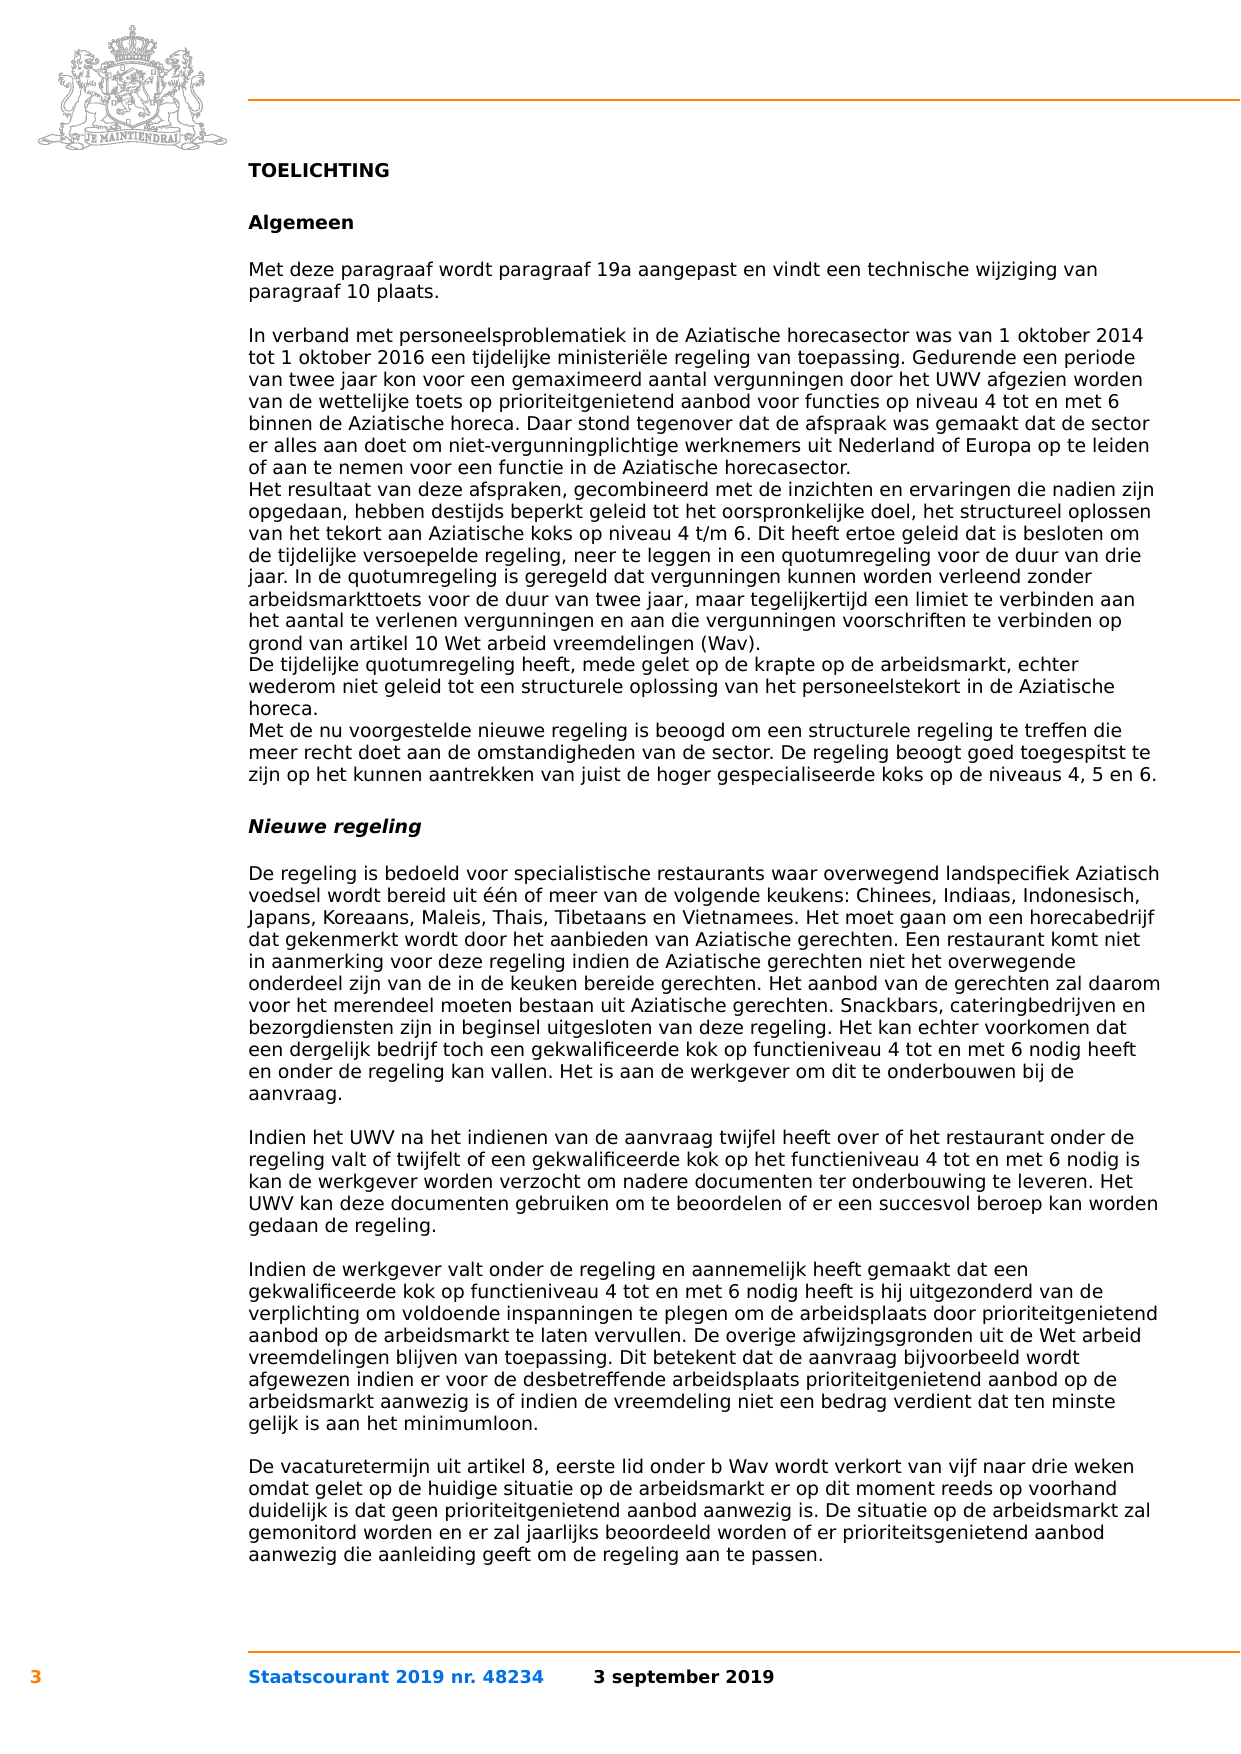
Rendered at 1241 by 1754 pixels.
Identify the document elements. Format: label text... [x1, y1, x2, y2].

text Met de nu voorgestelde nieuwe regeling is beoogd om een structurele regeling te treffen die meer recht doet aan de omstandigheden van de sector. De regeling beoogt goed toegespitst te zijn op het kunnen aantrekken van juist de hoger gespecialiseerde koks op de niveaus 4, 5 en 6. [248, 720, 1163, 786]
text Het resultaat van deze afspraken, gecombineerd met de inzichten en ervaringen die nadien zijn opgedaan, hebben destijds beperkt geleid tot het oorspronkelijke doel, het structureel oplossen van het tekort aan Aziatische koks op niveau 4 t/m 6. Dit heeft ertoe geleid dat is besloten om de tijdelijke versoepelde regeling, neer te leggen in een quotumregeling voor de duur van drie jaar. In de quotumregeling is geregeld dat vergunningen kunnen worden verleend zonder arbeidsmarkttoets voor de duur van twee jaar, maar tegelijkertijd een limiet te verbinden aan het aantal te verlenen vergunningen en aan die vergunningen voorschriften te verbinden op grond van artikel 10 Wet arbeid vreemdelingen (Wav). [248, 478, 1163, 654]
text De tijdelijke quotumregeling heeft, mede gelet op de krapte op de arbeidsmarkt, echter wederom niet geleid tot een structurele oplossing van het personeelstekort in de Aziatische horeca. [248, 654, 1163, 720]
text De regeling is bedoeld voor specialistische restaurants waar overwegend landspecifiek Aziatisch voedsel wordt bereid uit één of meer van de volgende keukens: Chinees, Indiaas, Indonesisch, Japans, Koreaans, Maleis, Thais, Tibetaans en Vietnamees. Het moet gaan om een horecabedrijf dat gekenmerkt wordt door het aanbieden van Aziatische gerechten. Een restaurant komt niet in aanmerking voor deze regeling indien de Aziatische gerechten niet het overwegende onderdeel zijn van de in de keuken bereide gerechten. Het aanbod van de gerechten zal daarom voor het merendeel moeten bestaan uit Aziatische gerechten. Snackbars, cateringbedrijven en bezorgdiensten zijn in beginsel uitgesloten van deze regeling. Het kan echter voorkomen dat een dergelijk bedrijf toch een gekwalificeerde kok op functieniveau 4 tot en met 6 nodig heeft en onder de regeling kan vallen. Het is aan de werkgever om dit te onderbouwen bij de aanvraag. [248, 863, 1163, 1105]
subtitle Algemeen [248, 212, 1163, 234]
text De vacaturetermijn uit artikel 8, eerste lid onder b Wav wordt verkort van vijf naar drie weken omdat gelet op de huidige situatie op de arbeidsmarkt er op dit moment reeds op voorhand duidelijk is dat geen prioriteitgenietend aanbod aanwezig is. De situatie op de arbeidsmarkt zal gemonitord worden en er zal jaarlijks beoordeeld worden of er prioriteitsgenietend aanbod aanwezig die aanleiding geeft om de regeling aan te passen. [248, 1456, 1163, 1566]
picture [38, 25, 227, 150]
text In verband met personeelsproblematiek in de Aziatische horecasector was van 1 oktober 2014 tot 1 oktober 2016 een tijdelijke ministeriële regeling van toepassing. Gedurende een periode van twee jaar kon voor een gemaximeerd aantal vergunningen door het UWV afgezien worden van de wettelijke toets op prioriteitgenietend aanbod voor functies op niveau 4 tot en met 6 binnen de Aziatische horeca. Daar stond tegenover dat de afspraak was gemaakt dat de sector er alles aan doet om niet-vergunningplichtige werknemers uit Nederland of Europa op te leiden of aan te nemen voor een functie in de Aziatische horecasector. [248, 325, 1163, 478]
text Met deze paragraaf wordt paragraaf 19a aangepast en vindt een technische wijziging van paragraaf 10 plaats. [248, 259, 1163, 303]
text Indien het UWV na het indienen van de aanvraag twijfel heeft over of het restaurant onder de regeling valt of twijfelt of een gekwalificeerde kok op het functieniveau 4 tot en met 6 nodig is kan de werkgever worden verzocht om nadere documenten ter onderbouwing te leveren. Het UWV kan deze documenten gebruiken om te beoordelen of er een succesvol beroep kan worden gedaan de regeling. [248, 1127, 1163, 1237]
text Indien de werkgever valt onder de regeling en aannemelijk heeft gemaakt dat een gekwalificeerde kok op functieniveau 4 tot en met 6 nodig heeft is hij uitgezonderd van de verplichting om voldoende inspanningen te plegen om de arbeidsplaats door prioriteitgenietend aanbod op de arbeidsmarkt te laten vervullen. De overige afwijzingsgronden uit de Wet arbeid vreemdelingen blijven van toepassing. Dit betekent dat de aanvraag bijvoorbeeld wordt afgewezen indien er voor de desbetreffende arbeidsplaats prioriteitgenietend aanbod op de arbeidsmarkt aanwezig is of indien de vreemdeling niet een bedrag verdient dat ten minste gelijk is aan het minimumloon. [248, 1259, 1163, 1434]
subtitle Nieuwe regeling [248, 816, 1163, 838]
subtitle TOELICHTING [248, 160, 1163, 182]
